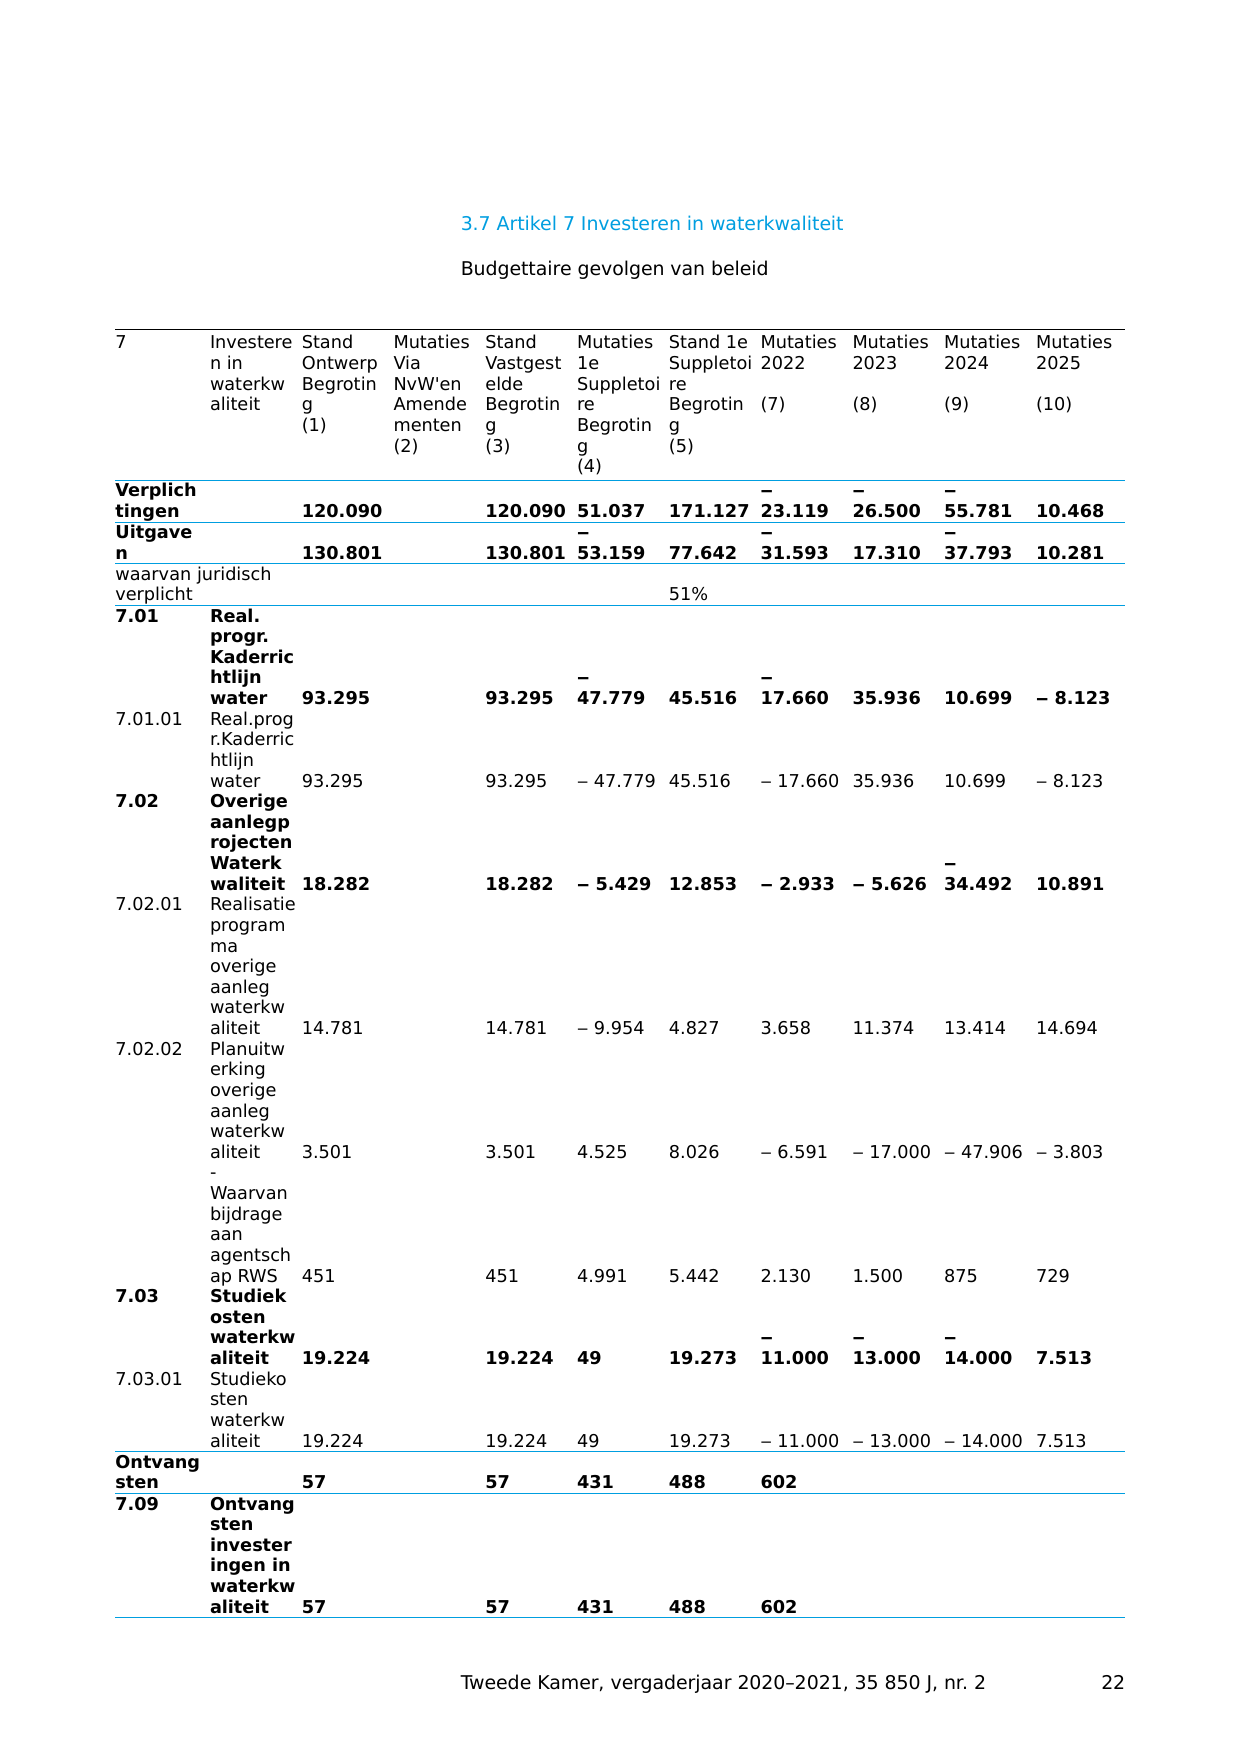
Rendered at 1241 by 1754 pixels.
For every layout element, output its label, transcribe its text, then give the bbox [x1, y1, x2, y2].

table_cell 14.781 [482, 894, 574, 1039]
table_cell 57 [299, 1452, 390, 1493]
table_cell ‒ 17.000 [849, 1039, 941, 1162]
table_cell 602 [758, 1452, 849, 1493]
table_cell [1033, 1452, 1125, 1493]
table_cell 93.295 [482, 606, 574, 709]
table_cell [390, 1452, 482, 1493]
table_cell 7.03.01 [115, 1369, 207, 1451]
table_cell 3.501 [482, 1039, 574, 1162]
table_cell 45.516 [666, 606, 757, 709]
table_cell ‒ 9.954 [574, 894, 666, 1039]
table_cell [1033, 564, 1125, 605]
table_cell 10.699 [941, 606, 1033, 709]
table_cell 875 [941, 1163, 1033, 1286]
table_cell [1033, 1494, 1125, 1617]
table_cell 451 [299, 1163, 390, 1286]
table_cell [849, 1494, 941, 1617]
table_cell ‒ 13.000 [849, 1369, 941, 1451]
table_cell [390, 709, 482, 791]
table_cell Verplichtingen [115, 481, 207, 521]
table_cell 729 [1033, 1163, 1125, 1286]
table_cell Mutaties Via NvW'en Amendementen (2) [390, 330, 482, 480]
table_cell Planuitwerking overige aanleg waterkwaliteit [207, 1039, 299, 1162]
title 3.7 Artikel 7 Investeren in waterkwaliteit [461, 213, 1125, 235]
table_cell 130.801 [482, 523, 574, 563]
table_cell Real. progr. Kaderrichtlijn water [207, 606, 299, 709]
table_cell 18.282 [482, 791, 574, 894]
table_cell [390, 564, 482, 605]
table_cell 93.295 [299, 709, 390, 791]
table_cell 7.02 [115, 791, 207, 894]
table_cell 431 [574, 1494, 666, 1617]
table_cell ‒ 34.492 [941, 791, 1033, 894]
table_cell Mutaties 2025 (10) [1033, 330, 1125, 480]
table_cell Mutaties 2023 (8) [849, 330, 941, 480]
table_cell 17.310 [849, 523, 941, 563]
table_cell 77.642 [666, 523, 757, 563]
table_cell ‒ 53.159 [574, 523, 666, 563]
table_cell [207, 481, 299, 521]
table_cell 602 [758, 1494, 849, 1617]
table_cell ‒ 11.000 [758, 1286, 849, 1369]
table_cell [390, 1369, 482, 1451]
table_cell 10.699 [941, 709, 1033, 791]
table_cell 10.281 [1033, 523, 1125, 563]
table_cell ‒ 6.591 [758, 1039, 849, 1162]
table_cell 18.282 [299, 791, 390, 894]
table_cell ‒ 26.500 [849, 481, 941, 521]
table_cell 57 [299, 1494, 390, 1617]
table_cell 8.026 [666, 1039, 757, 1162]
table_cell Studiekosten waterkwaliteit [207, 1369, 299, 1451]
table_cell 488 [666, 1452, 757, 1493]
table_cell ‒ 47.779 [574, 709, 666, 791]
table_cell 7.01 [115, 606, 207, 709]
table_cell Uitgaven [115, 523, 207, 563]
table_cell [115, 1163, 207, 1286]
table_cell ‒ 14.000 [941, 1286, 1033, 1369]
table_cell 14.781 [299, 894, 390, 1039]
table_cell 3.658 [758, 894, 849, 1039]
table_cell 51.037 [574, 481, 666, 521]
table_cell Investeren in waterkwaliteit [207, 330, 299, 480]
table_cell Overige aanlegprojecten Waterkwaliteit [207, 791, 299, 894]
table_cell [390, 894, 482, 1039]
table_cell 130.801 [299, 523, 390, 563]
table_cell [941, 1452, 1033, 1493]
table_cell 51% [666, 564, 757, 605]
table_cell 19.224 [482, 1286, 574, 1369]
table_cell 7.02.02 [115, 1039, 207, 1162]
table_cell ‒ 31.593 [758, 523, 849, 563]
table_cell [390, 1163, 482, 1286]
table_header Tabel 9 Budgettaire gevolgen van beleid art. .. (bedragen x € 1.000) [115, 304, 1125, 329]
table_cell ‒ 5.429 [574, 791, 666, 894]
table_cell [390, 1494, 482, 1617]
table_cell [390, 1286, 482, 1369]
table_cell ‒ 55.781 [941, 481, 1033, 521]
table_cell Mutaties 1e Suppletoire Begroting (4) [574, 330, 666, 480]
table_cell 12.853 [666, 791, 757, 894]
table_cell ‒ 3.803 [1033, 1039, 1125, 1162]
table_cell ‒ 47.906 [941, 1039, 1033, 1162]
table_cell ‒ 47.779 [574, 606, 666, 709]
table_cell Real.progr.Kaderrichtlijn water [207, 709, 299, 791]
table_cell waarvan juridisch verplicht [115, 564, 299, 605]
table_cell 7.09 [115, 1494, 207, 1617]
table_cell 10.468 [1033, 481, 1125, 521]
table_cell [299, 564, 390, 605]
table_cell Stand 1e Suppletoire Begroting (5) [666, 330, 757, 480]
table_cell 7.513 [1033, 1369, 1125, 1451]
table_cell ‒ 23.119 [758, 481, 849, 521]
table_cell [207, 1452, 299, 1493]
table_cell [941, 564, 1033, 605]
table_cell 5.442 [666, 1163, 757, 1286]
table_cell 120.090 [482, 481, 574, 521]
table_cell Stand Vastgestelde Begroting (3) [482, 330, 574, 480]
table_cell ‒ 17.660 [758, 709, 849, 791]
table_cell [390, 606, 482, 709]
table_cell 4.525 [574, 1039, 666, 1162]
table_cell 4.827 [666, 894, 757, 1039]
table_cell 120.090 [299, 481, 390, 521]
table_cell 57 [482, 1494, 574, 1617]
table_cell [482, 564, 574, 605]
table_cell [390, 1039, 482, 1162]
table_cell 19.224 [299, 1286, 390, 1369]
table_cell 7 [115, 330, 207, 480]
table_cell 431 [574, 1452, 666, 1493]
table_cell [849, 564, 941, 605]
table_cell 7.01.01 [115, 709, 207, 791]
table_cell 19.224 [482, 1369, 574, 1451]
table_cell [207, 523, 299, 563]
table_cell 93.295 [482, 709, 574, 791]
table_cell [390, 791, 482, 894]
table_cell 7.02.01 [115, 894, 207, 1039]
table_cell Studiekosten waterkwaliteit [207, 1286, 299, 1369]
table_cell ‒ 17.660 [758, 606, 849, 709]
table_cell [849, 1452, 941, 1493]
table_cell ‒ 5.626 [849, 791, 941, 894]
table_cell [390, 523, 482, 563]
table_cell [941, 1494, 1033, 1617]
table_cell ‒ 2.933 [758, 791, 849, 894]
table_cell 19.273 [666, 1369, 757, 1451]
table_cell 49 [574, 1286, 666, 1369]
table_cell 19.224 [299, 1369, 390, 1451]
table_cell [390, 481, 482, 521]
table_cell Stand Ontwerp Begroting (1) [299, 330, 390, 480]
table_cell 35.936 [849, 709, 941, 791]
table_cell [758, 564, 849, 605]
table_cell ‒ 37.793 [941, 523, 1033, 563]
table_cell 3.501 [299, 1039, 390, 1162]
table_cell Mutaties 2024 (9) [941, 330, 1033, 480]
table_cell 11.374 [849, 894, 941, 1039]
table_cell [574, 564, 666, 605]
table_cell Mutaties 2022 (7) [758, 330, 849, 480]
table_cell Ontvangsten [115, 1452, 207, 1493]
table_cell 57 [482, 1452, 574, 1493]
table_cell 14.694 [1033, 894, 1125, 1039]
table_cell Realisatieprogramma overige aanleg waterkwaliteit [207, 894, 299, 1039]
table_cell 7.513 [1033, 1286, 1125, 1369]
table_cell ‒ 13.000 [849, 1286, 941, 1369]
table_cell 488 [666, 1494, 757, 1617]
title Budgettaire gevolgen van beleid [461, 258, 1125, 280]
table_cell 35.936 [849, 606, 941, 709]
table_cell ‒ 14.000 [941, 1369, 1033, 1451]
table_cell 19.273 [666, 1286, 757, 1369]
table_cell 93.295 [299, 606, 390, 709]
table_cell 451 [482, 1163, 574, 1286]
table_cell ‒ 8.123 [1033, 709, 1125, 791]
table_cell 45.516 [666, 709, 757, 791]
table_cell 13.414 [941, 894, 1033, 1039]
table_cell 171.127 [666, 481, 757, 521]
table_cell 49 [574, 1369, 666, 1451]
table_cell 1.500 [849, 1163, 941, 1286]
table_cell ‒ 8.123 [1033, 606, 1125, 709]
table_cell 10.891 [1033, 791, 1125, 894]
table_cell 2.130 [758, 1163, 849, 1286]
table_cell ‒ 11.000 [758, 1369, 849, 1451]
table_cell Ontvangsten investeringen in waterkwaliteit [207, 1494, 299, 1617]
table_cell 7.03 [115, 1286, 207, 1369]
table_cell 4.991 [574, 1163, 666, 1286]
table_cell - Waarvan bijdrage aan agentschap RWS [207, 1163, 299, 1286]
